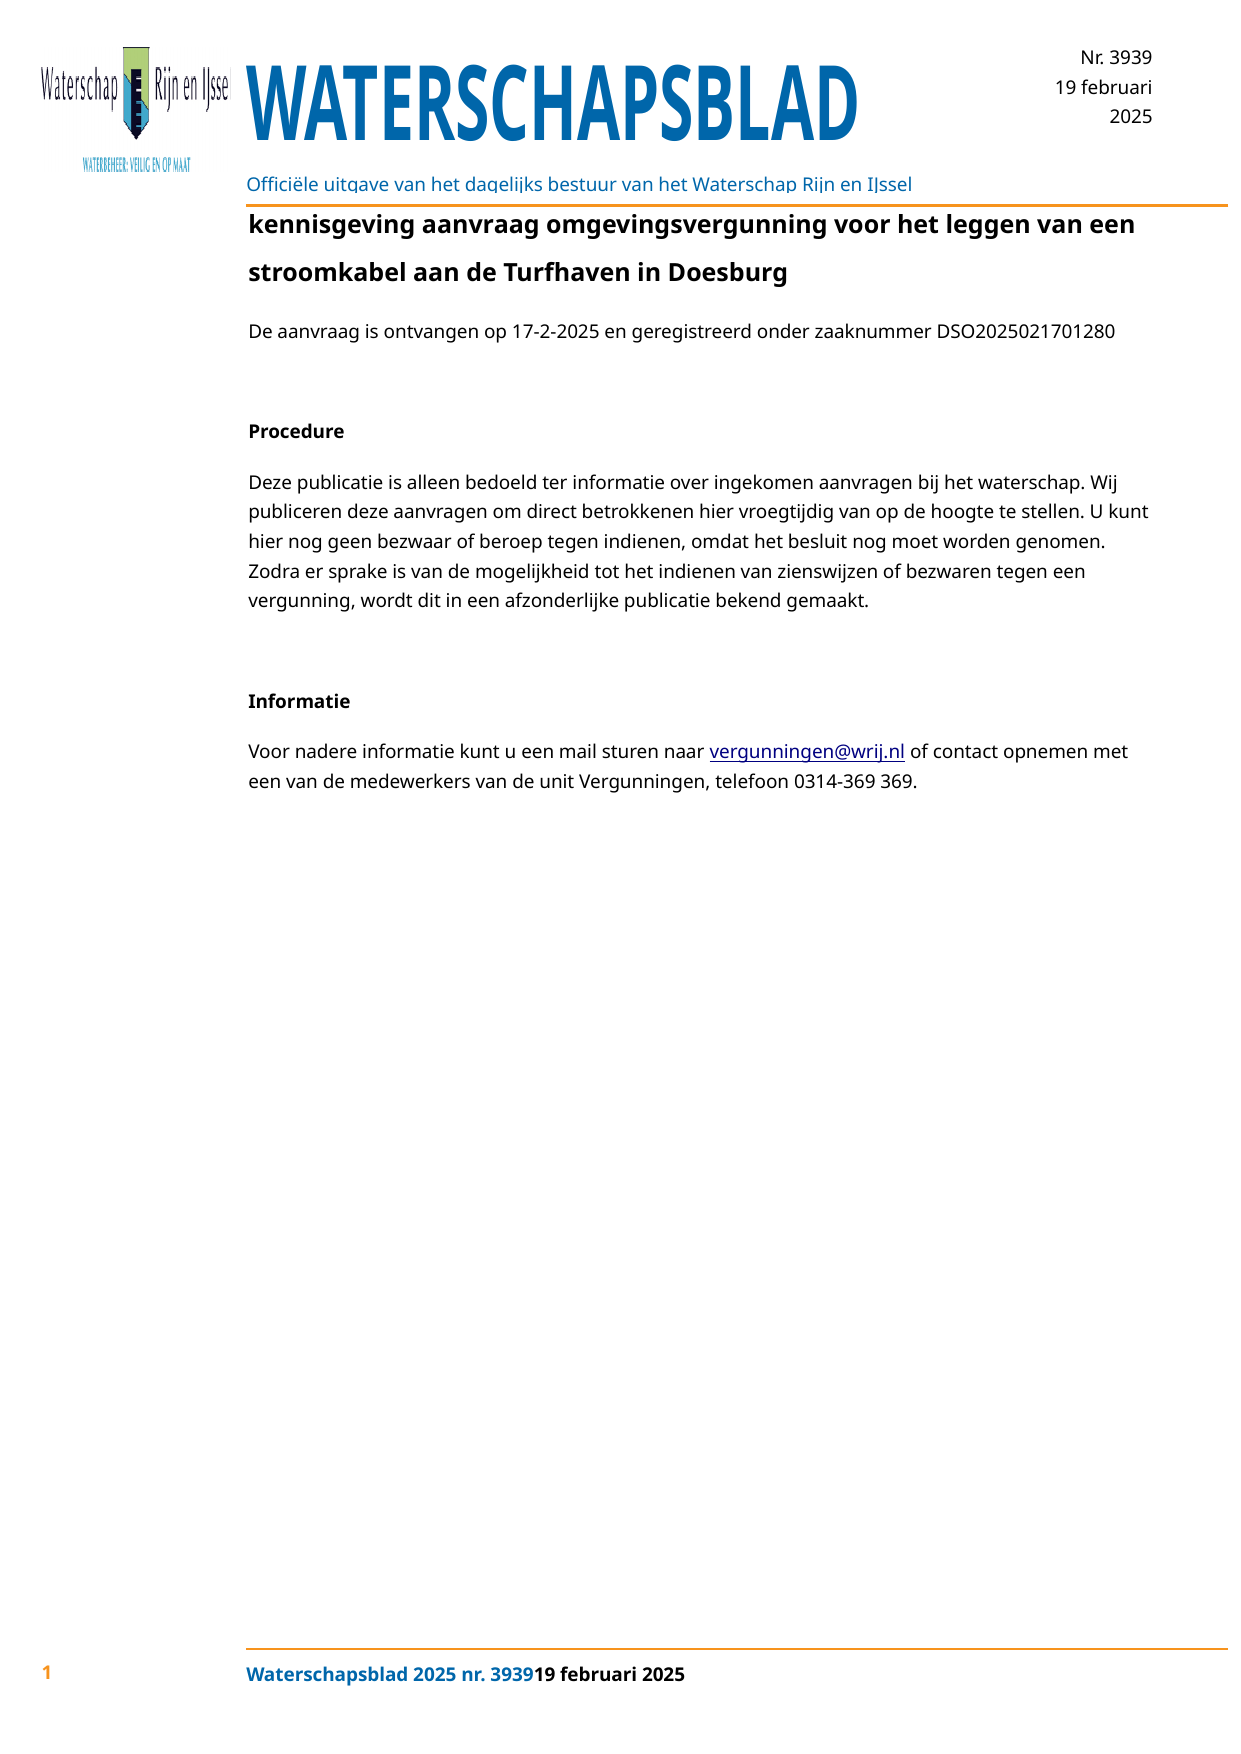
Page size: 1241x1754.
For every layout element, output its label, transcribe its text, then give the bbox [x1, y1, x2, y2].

text Deze publicatie is alleen bedoeld ter informatie over ingekomen aanvragen bij het waterschap. Wij publiceren deze aanvragen om direct betrokkenen hier vroegtijdig van op de hoogte te stellen. U kunt hier nog geen bezwaar of beroep tegen indienen, omdat het besluit nog moet worden genomen. Zodra er sprake is van de mogelijkheid tot het indienen van zienswijzen of bezwaren tegen een vergunning, wordt dit in een afzonderlijke publicatie bekend gemaakt. [248, 469, 1152, 613]
text kennisgeving aanvraag omgevingsvergunning voor het leggen van een stroomkabel aan de Turfhaven in Doesburg [248, 207, 1152, 288]
picture [41, 47, 231, 172]
text De aanvraag is ontvangen op 17-2-2025 en geregistreerd onder zaaknummer DSO2025021701280 [248, 318, 1152, 344]
text Informatie [248, 688, 1152, 714]
text Procedure [248, 419, 1152, 444]
text Voor nadere informatie kunt u een mail sturen naar vergunningen@wrij.nl of contact opnemen met een van de medewerkers van de unit Vergunningen, telefoon 0314-369 369. [248, 739, 1152, 794]
